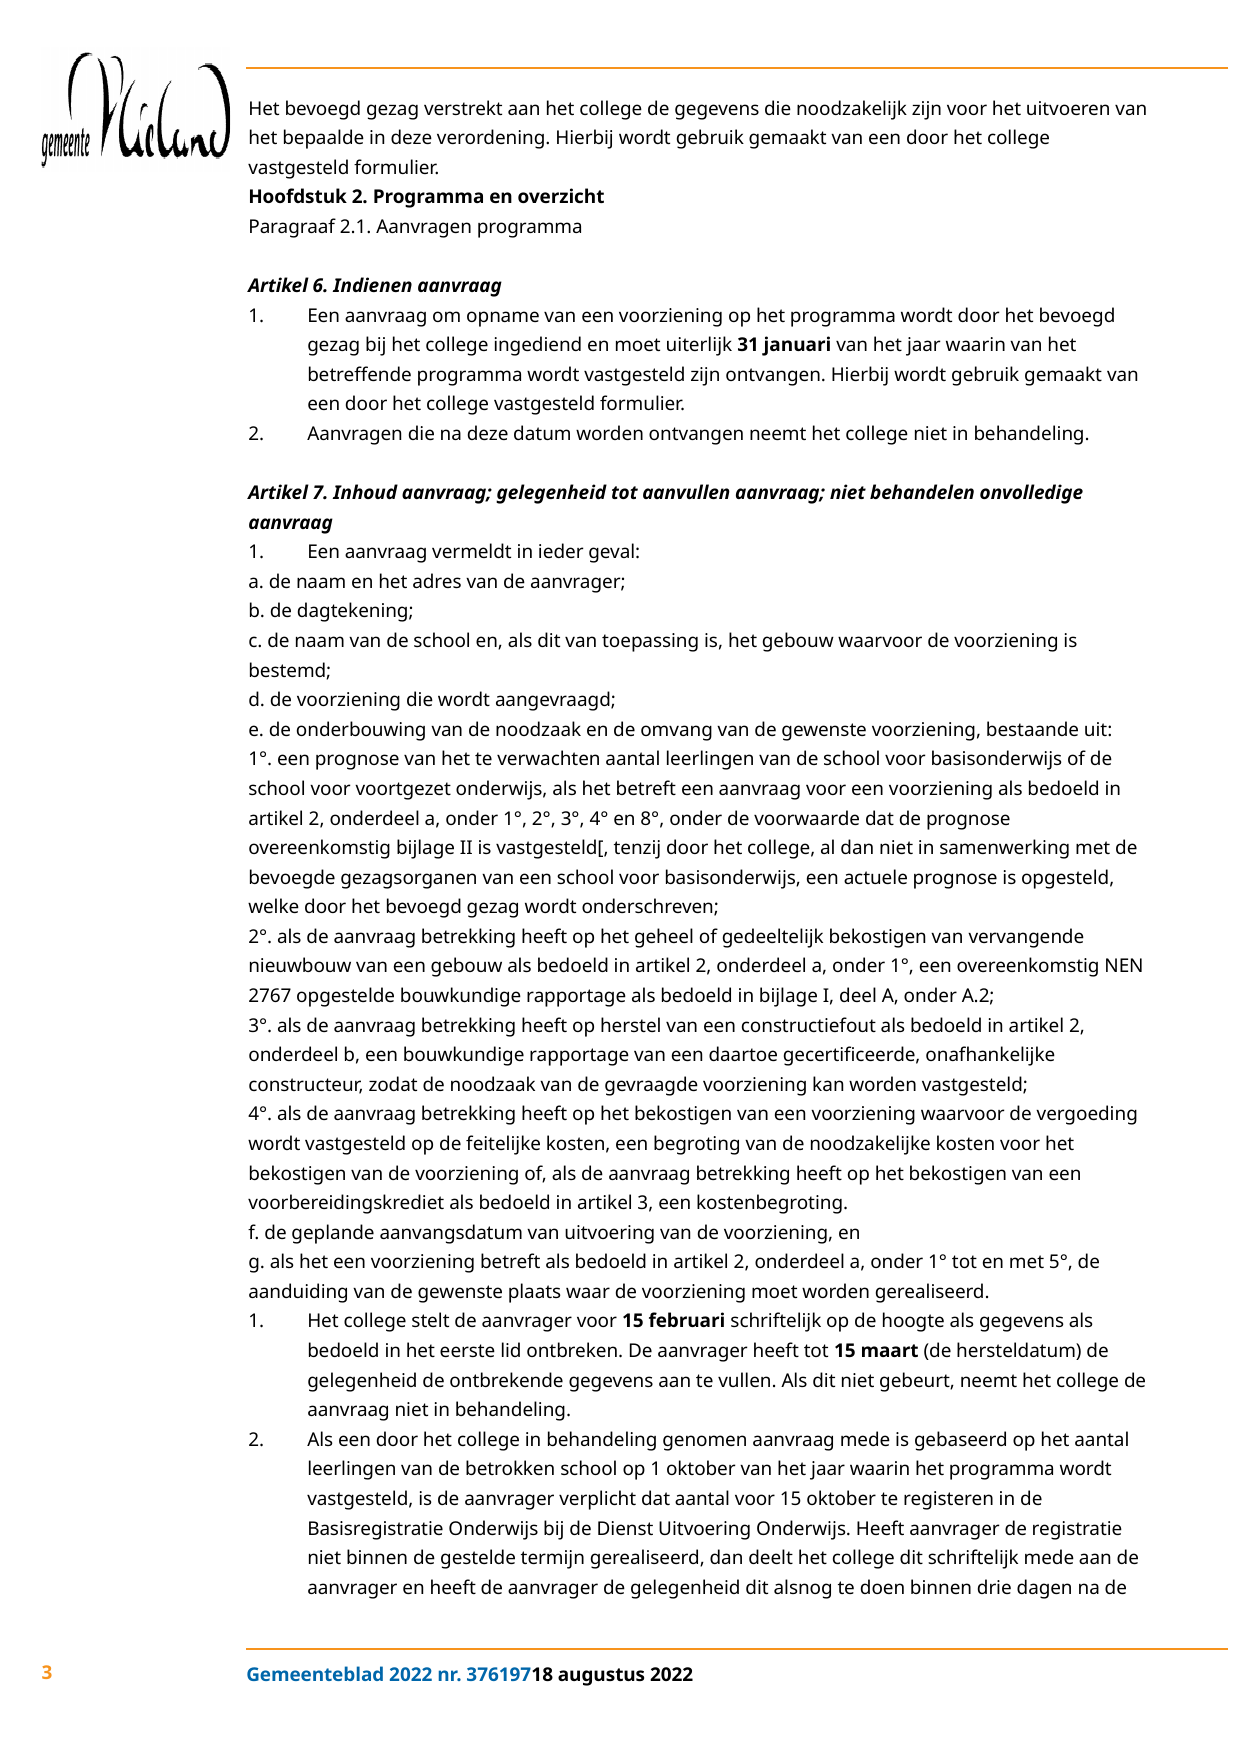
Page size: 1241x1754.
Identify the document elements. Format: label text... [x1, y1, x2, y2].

text 1°. een prognose van het te verwachten aantal leerlingen van de school voor basisonderwijs of de school voor voortgezet onderwijs, als het betreft een aanvraag voor een voorziening als bedoeld in artikel 2, onderdeel a, onder 1°, 2°, 3°, 4° en 8°, onder de voorwaarde dat de prognose overeenkomstig bijlage II is vastgesteld[, tenzij door het college, al dan niet in samenwerking met de bevoegde gezagsorganen van een school voor basisonderwijs, een actuele prognose is opgesteld, welke door het bevoegd gezag wordt onderschreven; [248, 746, 1152, 919]
text Het bevoegd gezag verstrekt aan het college de gegevens die noodzakelijk zijn voor het uitvoeren van het bepaalde in deze verordening. Hierbij wordt gebruik gemaakt van een door het college vastgesteld formulier. [248, 95, 1152, 180]
picture [41, 47, 231, 172]
text g. als het een voorziening betreft als bedoeld in artikel 2, onderdeel a, onder 1° tot en met 5°, de aanduiding van de gewenste plaats waar de voorziening moet worden gerealiseerd. [248, 1248, 1152, 1304]
text Artikel 6. Indienen aanvraag [248, 272, 1152, 298]
list Het college stelt de aanvrager voor 15 februari schriftelijk op de hoogte als gegevens als bedoeld in het eerste lid ontbreken. De aanvrager heeft tot 15 maart (de hersteldatum) de gelegenheid de ontbrekende gegevens aan te vullen. Als dit niet gebeurt, neemt het college de aanvraag niet in behandeling. [248, 1308, 1152, 1422]
list Een aanvraag om opname van een voorziening op het programma wordt door het bevoegd gezag bij het college ingediend en moet uiterlijk 31 januari van het jaar waarin van het betreffende programma wordt vastgesteld zijn ontvangen. Hierbij wordt gebruik gemaakt van een door het college vastgesteld formulier. [248, 302, 1152, 416]
text a. de naam en het adres van de aanvrager; [248, 568, 1152, 594]
text Paragraaf 2.1. Aanvragen programma [248, 213, 1152, 239]
text e. de onderbouwing van de noodzaak en de omvang van de gewenste voorziening, bestaande uit: [248, 716, 1152, 742]
list Aanvragen die na deze datum worden ontvangen neemt het college niet in behandeling. [248, 420, 1152, 446]
text Artikel 7. Inhoud aanvraag; gelegenheid tot aanvullen aanvraag; niet behandelen onvolledige aanvraag [248, 479, 1152, 535]
text b. de dagtekening; [248, 598, 1152, 623]
text c. de naam van de school en, als dit van toepassing is, het gebouw waarvoor de voorziening is bestemd; [248, 627, 1152, 683]
text 3°. als de aanvraag betrekking heeft op herstel van een constructiefout als bedoeld in artikel 2, onderdeel b, een bouwkundige rapportage van een daartoe gecertificeerde, onafhankelijke constructeur, zodat de noodzaak van de gevraagde voorziening kan worden vastgesteld; [248, 1012, 1152, 1097]
list Als een door het college in behandeling genomen aanvraag mede is gebaseerd op het aantal leerlingen van de betrokken school op 1 oktober van het jaar waarin het programma wordt vastgesteld, is de aanvrager verplicht dat aantal voor 15 oktober te registeren in de Basisregistratie Onderwijs bij de Dienst Uitvoering Onderwijs. Heeft aanvrager de registratie niet binnen de gestelde termijn gerealiseerd, dan deelt het college dit schriftelijk mede aan de aanvrager en heeft de aanvrager de gelegenheid dit alsnog te doen binnen drie dagen na de [248, 1426, 1152, 1600]
list Een aanvraag vermeldt in ieder geval: [248, 538, 1152, 564]
text 4°. als de aanvraag betrekking heeft op het bekostigen van een voorziening waarvoor de vergoeding wordt vastgesteld op de feitelijke kosten, een begroting van de noodzakelijke kosten voor het bekostigen van de voorziening of, als de aanvraag betrekking heeft op het bekostigen van een voorbereidingskrediet als bedoeld in artikel 3, een kostenbegroting. [248, 1101, 1152, 1215]
text f. de geplande aanvangsdatum van uitvoering van de voorziening, en [248, 1219, 1152, 1245]
text Hoofdstuk 2. Programma en overzicht [248, 183, 1152, 209]
text d. de voorziening die wordt aangevraagd; [248, 686, 1152, 712]
text 2°. als de aanvraag betrekking heeft op het geheel of gedeeltelijk bekostigen van vervangende nieuwbouw van een gebouw als bedoeld in artikel 2, onderdeel a, onder 1°, een overeenkomstig NEN 2767 opgestelde bouwkundige rapportage als bedoeld in bijlage I, deel A, onder A.2; [248, 923, 1152, 1008]
